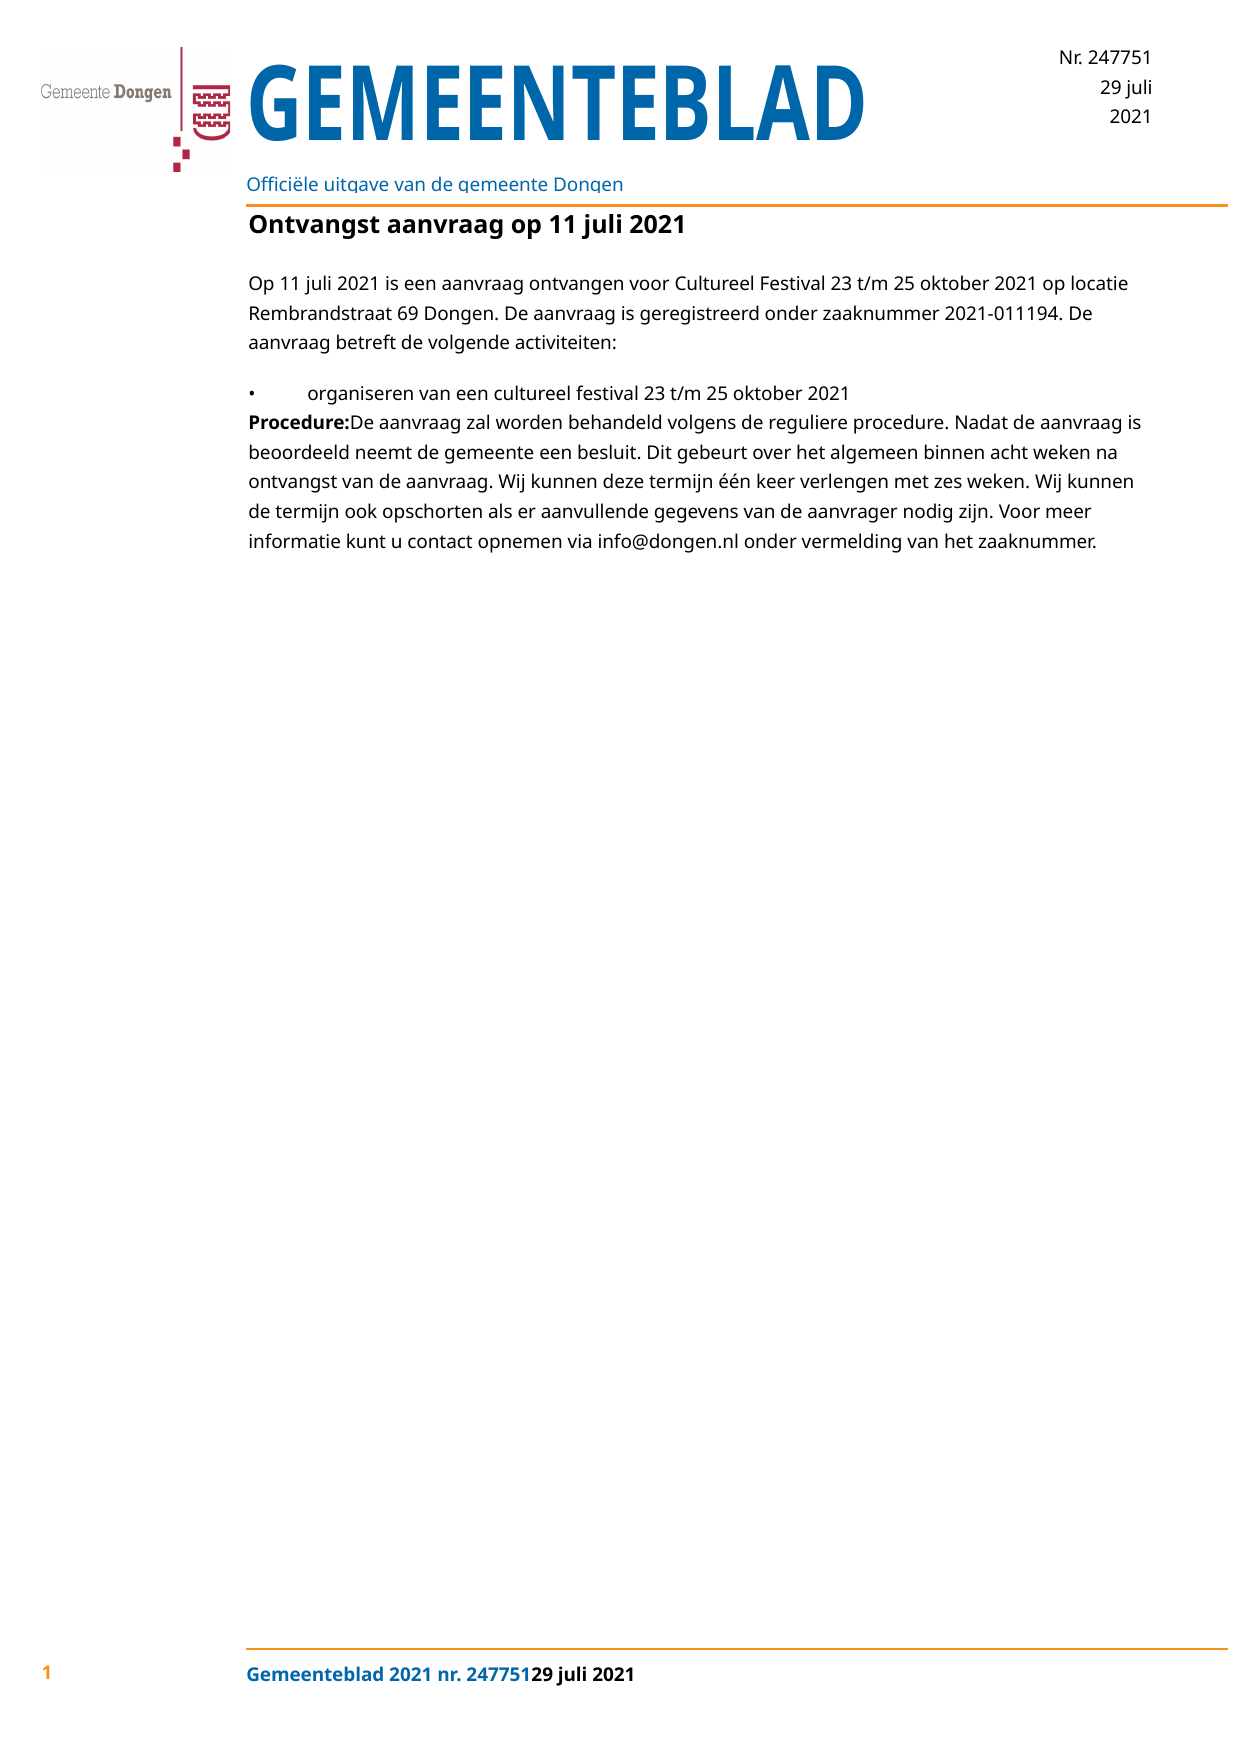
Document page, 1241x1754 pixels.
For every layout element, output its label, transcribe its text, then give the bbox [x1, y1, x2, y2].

text Procedure:De aanvraag zal worden behandeld volgens de reguliere procedure. Nadat de aanvraag is beoordeeld neemt de gemeente een besluit. Dit gebeurt over het algemeen binnen acht weken na ontvangst van de aanvraag. Wij kunnen deze termijn één keer verlengen met zes weken. Wij kunnen de termijn ook opschorten als er aanvullende gegevens van de aanvrager nodig zijn. Voor meer informatie kunt u contact opnemen via info@dongen.nl onder vermelding van het zaaknummer. [248, 409, 1152, 553]
list organiseren van een cultureel festival 23 t/m 25 oktober 2021 [248, 380, 1152, 406]
picture [41, 47, 231, 172]
text Op 11 juli 2021 is een aanvraag ontvangen voor Cultureel Festival 23 t/m 25 oktober 2021 op locatie Rembrandstraat 69 Dongen. De aanvraag is geregistreerd onder zaaknummer 2021-011194. De aanvraag betreft de volgende activiteiten: [248, 270, 1152, 355]
text Ontvangst aanvraag op 11 juli 2021 [248, 207, 1152, 241]
